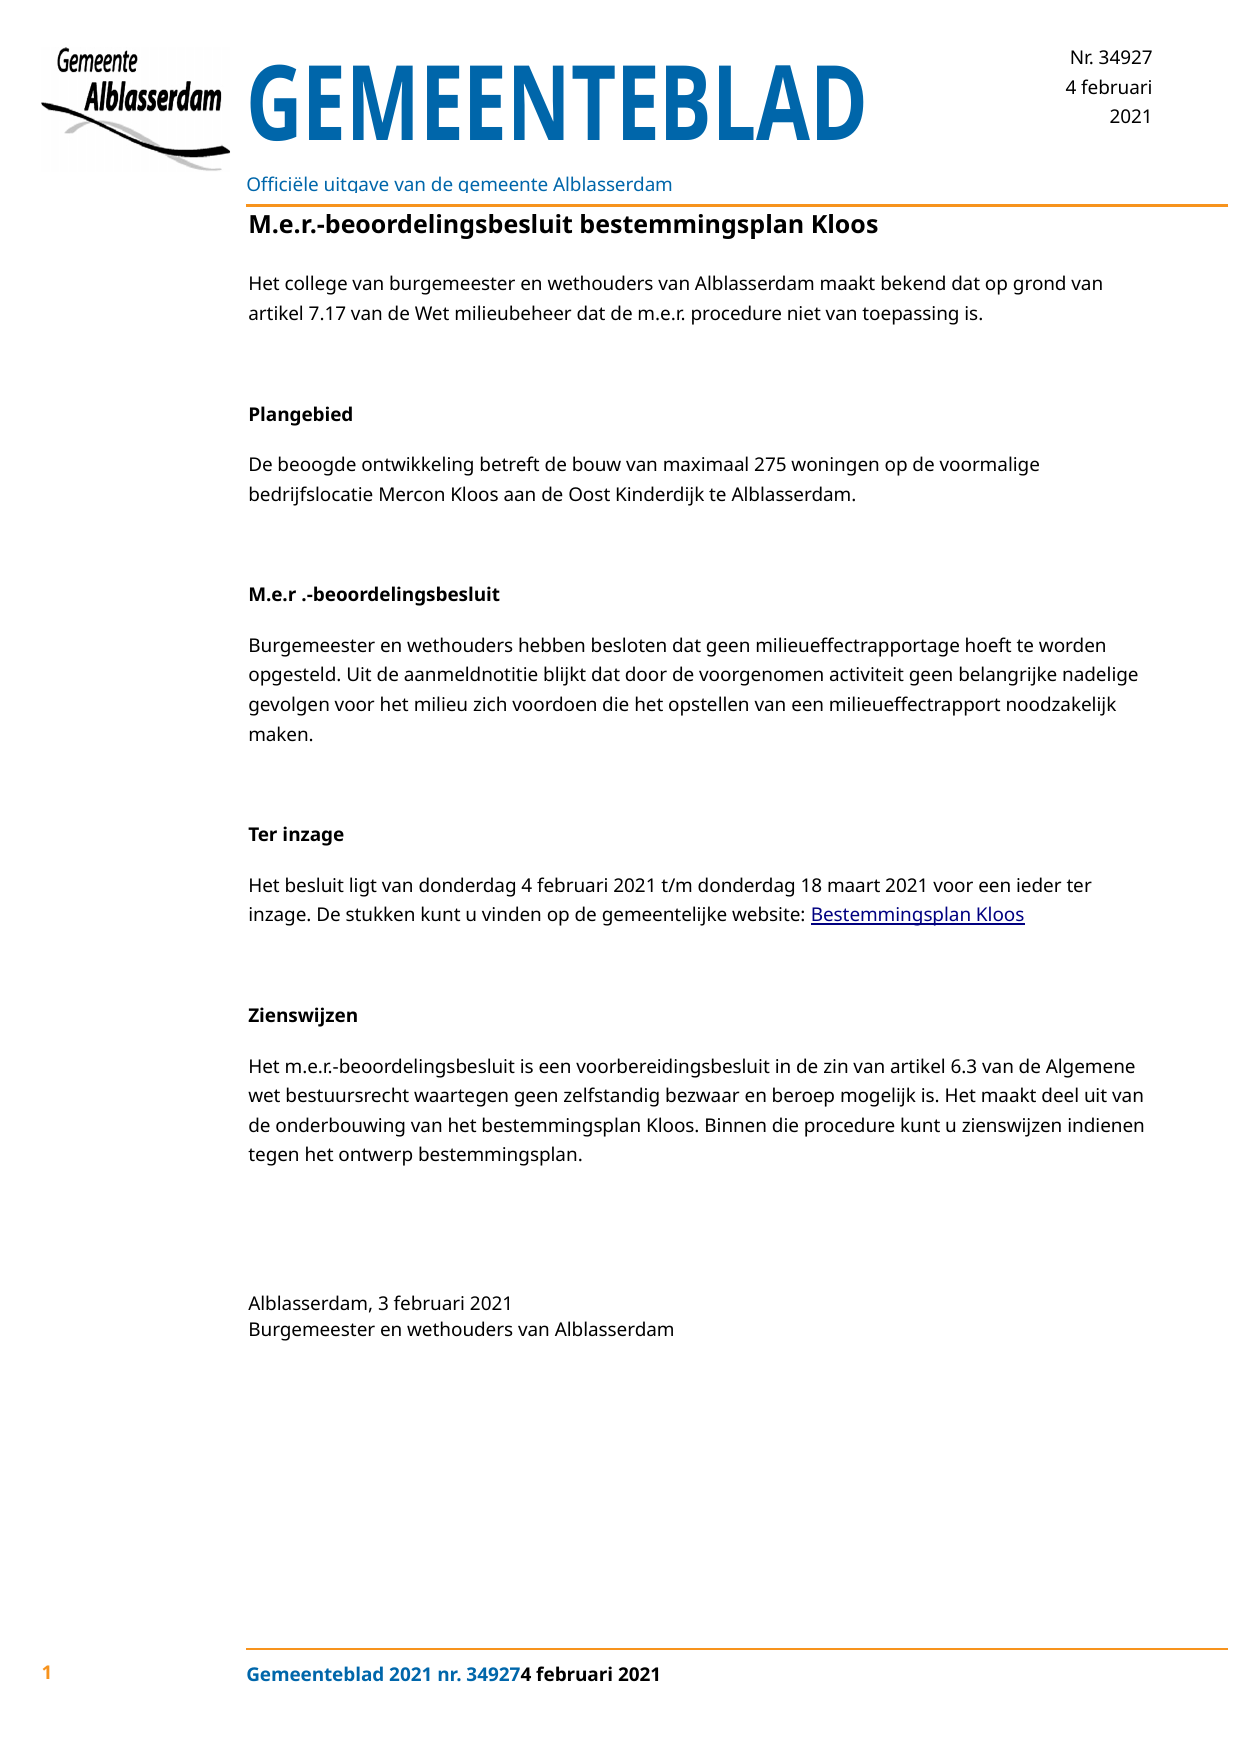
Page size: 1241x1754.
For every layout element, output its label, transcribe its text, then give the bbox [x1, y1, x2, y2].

text Het m.e.r.-beoordelingsbesluit is een voorbereidingsbesluit in de zin van artikel 6.3 van de Algemene wet bestuursrecht waartegen geen zelfstandig bezwaar en beroep mogelijk is. Het maakt deel uit van de onderbouwing van het bestemmingsplan Kloos. Binnen die procedure kunt u zienswijzen indienen tegen het ontwerp bestemmingsplan. [248, 1053, 1152, 1167]
text De beoogde ontwikkeling betreft de bouw van maximaal 275 woningen op de voormalige bedrijfslocatie Mercon Kloos aan de Oost Kinderdijk te Alblasserdam. [248, 451, 1152, 506]
text Zienswijzen [248, 1002, 1152, 1028]
text M.e.r .-beoordelingsbesluit [248, 582, 1152, 607]
text Het college van burgemeester en wethouders van Alblasserdam maakt bekend dat op grond van artikel 7.17 van de Wet milieubeheer dat de m.e.r. procedure niet van toepassing is. [248, 270, 1152, 326]
text Burgemeester en wethouders hebben besloten dat geen milieueffectrapportage hoeft te worden opgesteld. Uit de aanmeldnotitie blijkt dat door de voorgenomen activiteit geen belangrijke nadelige gevolgen voor het milieu zich voordoen die het opstellen van een milieueffectrapport noodzakelijk maken. [248, 632, 1152, 746]
text Burgemeester en wethouders van Alblasserdam [248, 1316, 1152, 1342]
text Alblasserdam, 3 februari 2021 [248, 1290, 1152, 1316]
text M.e.r.-beoordelingsbesluit bestemmingsplan Kloos [248, 207, 1152, 241]
text Ter inzage [248, 822, 1152, 847]
text Het besluit ligt van donderdag 4 februari 2021 t/m donderdag 18 maart 2021 voor een ieder ter inzage. De stukken kunt u vinden op de gemeentelijke website: Bestemmingsplan Kloos [248, 872, 1152, 927]
text Plangebied [248, 401, 1152, 426]
picture [41, 47, 231, 172]
